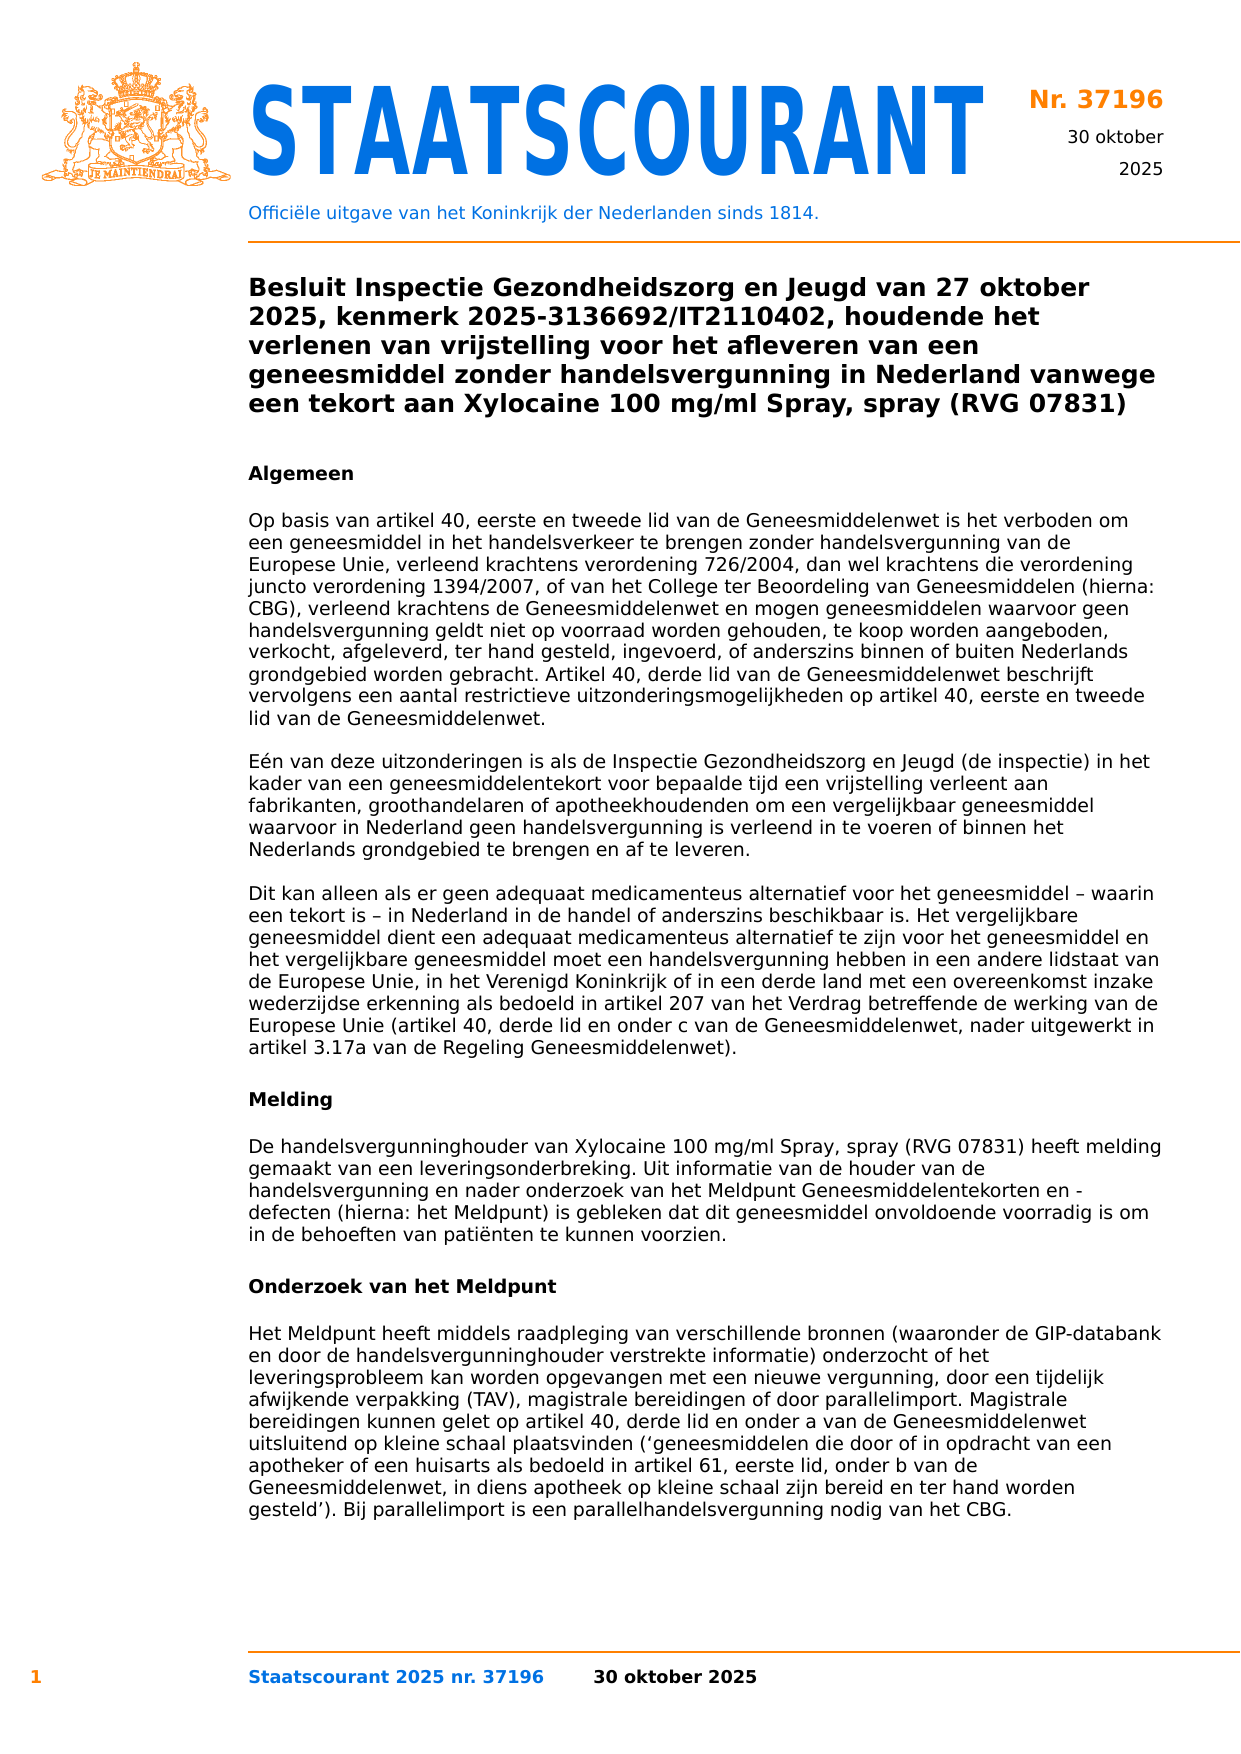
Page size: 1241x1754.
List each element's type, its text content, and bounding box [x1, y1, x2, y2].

text Eén van deze uitzonderingen is als de Inspectie Gezondheidszorg en Jeugd (de inspectie) in het kader van een geneesmiddelentekort voor bepaalde tijd een vrijstelling verleent aan fabrikanten, groothandelaren of apotheekhoudenden om een vergelijkbaar geneesmiddel waarvoor in Nederland geen handelsvergunning is verleend in te voeren of binnen het Nederlands grondgebied te brengen en af te leveren. [248, 751, 1163, 861]
subtitle Besluit Inspectie Gezondheidszorg en Jeugd van 27 oktober 2025, kenmerk 2025-3136692/IT2110402, houdende het verlenen van vrijstelling voor het afleveren van een geneesmiddel zonder handelsvergunning in Nederland vanwege een tekort aan Xylocaine 100 mg/ml Spray, spray (RVG 07831) [248, 273, 1163, 419]
picture [41, 62, 231, 186]
table_cell Officiële uitgave van het Koninkrijk der Nederlanden sinds 1814. [248, 203, 1240, 241]
table_header STAATSCOURANT [248, 62, 998, 203]
table_cell 2025 [998, 153, 1240, 203]
subtitle Melding [248, 1089, 1163, 1111]
table_cell 30 oktober [998, 121, 1240, 153]
table_header Nr. 37196 [998, 62, 1240, 121]
subtitle Onderzoek van het Meldpunt [248, 1276, 1163, 1298]
text De handelsvergunninghouder van Xylocaine 100 mg/ml Spray, spray (RVG 07831) heeft melding gemaakt van een leveringsonderbreking. Uit informatie van de houder van de handelsvergunning en nader onderzoek van het Meldpunt Geneesmiddelentekorten en -defecten (hierna: het Meldpunt) is gebleken dat dit geneesmiddel onvoldoende voorradig is om in de behoeften van patiënten te kunnen voorzien. [248, 1136, 1163, 1246]
text Dit kan alleen als er geen adequaat medicamenteus alternatief voor het geneesmiddel – waarin een tekort is – in Nederland in de handel of anderszins beschikbaar is. Het vergelijkbare geneesmiddel dient een adequaat medicamenteus alternatief te zijn voor het geneesmiddel en het vergelijkbare geneesmiddel moet een handelsvergunning hebben in een andere lidstaat van de Europese Unie, in het Verenigd Koninkrijk of in een derde land met een overeenkomst inzake wederzijdse erkenning als bedoeld in artikel 207 van het Verdrag betreffende de werking van de Europese Unie (artikel 40, derde lid en onder c van de Geneesmiddelenwet, nader uitgewerkt in artikel 3.17a van de Regeling Geneesmiddelenwet). [248, 883, 1163, 1059]
subtitle Algemeen [248, 463, 1163, 484]
text Op basis van artikel 40, eerste en tweede lid van de Geneesmiddelenwet is het verboden om een geneesmiddel in het handelsverkeer te brengen zonder handelsvergunning van de Europese Unie, verleend krachtens verordening 726/2004, dan wel krachtens die verordening juncto verordening 1394/2007, of van het College ter Beoordeling van Geneesmiddelen (hierna: CBG), verleend krachtens de Geneesmiddelenwet en mogen geneesmiddelen waarvoor geen handelsvergunning geldt niet op voorraad worden gehouden, te koop worden aangeboden, verkocht, afgeleverd, ter hand gesteld, ingevoerd, of anderszins binnen of buiten Nederlands grondgebied worden gebracht. Artikel 40, derde lid van de Geneesmiddelenwet beschrijft vervolgens een aantal restrictieve uitzonderingsmogelijkheden op artikel 40, eerste en tweede lid van de Geneesmiddelenwet. [248, 509, 1163, 729]
table_header [25, 62, 248, 241]
text Het Meldpunt heeft middels raadpleging van verschillende bronnen (waaronder de GIP-databank en door de handelsvergunninghouder verstrekte informatie) onderzocht of het leveringsprobleem kan worden opgevangen met een nieuwe vergunning, door een tijdelijk afwijkende verpakking (TAV), magistrale bereidingen of door parallelimport. Magistrale bereidingen kunnen gelet op artikel 40, derde lid en onder a van de Geneesmiddelenwet uitsluitend op kleine schaal plaatsvinden (‘geneesmiddelen die door of in opdracht van een apotheker of een huisarts als bedoeld in artikel 61, eerste lid, onder b van de Geneesmiddelenwet, in diens apotheek op kleine schaal zijn bereid en ter hand worden gesteld’). Bij parallelimport is een parallelhandelsvergunning nodig van het CBG. [248, 1323, 1163, 1521]
